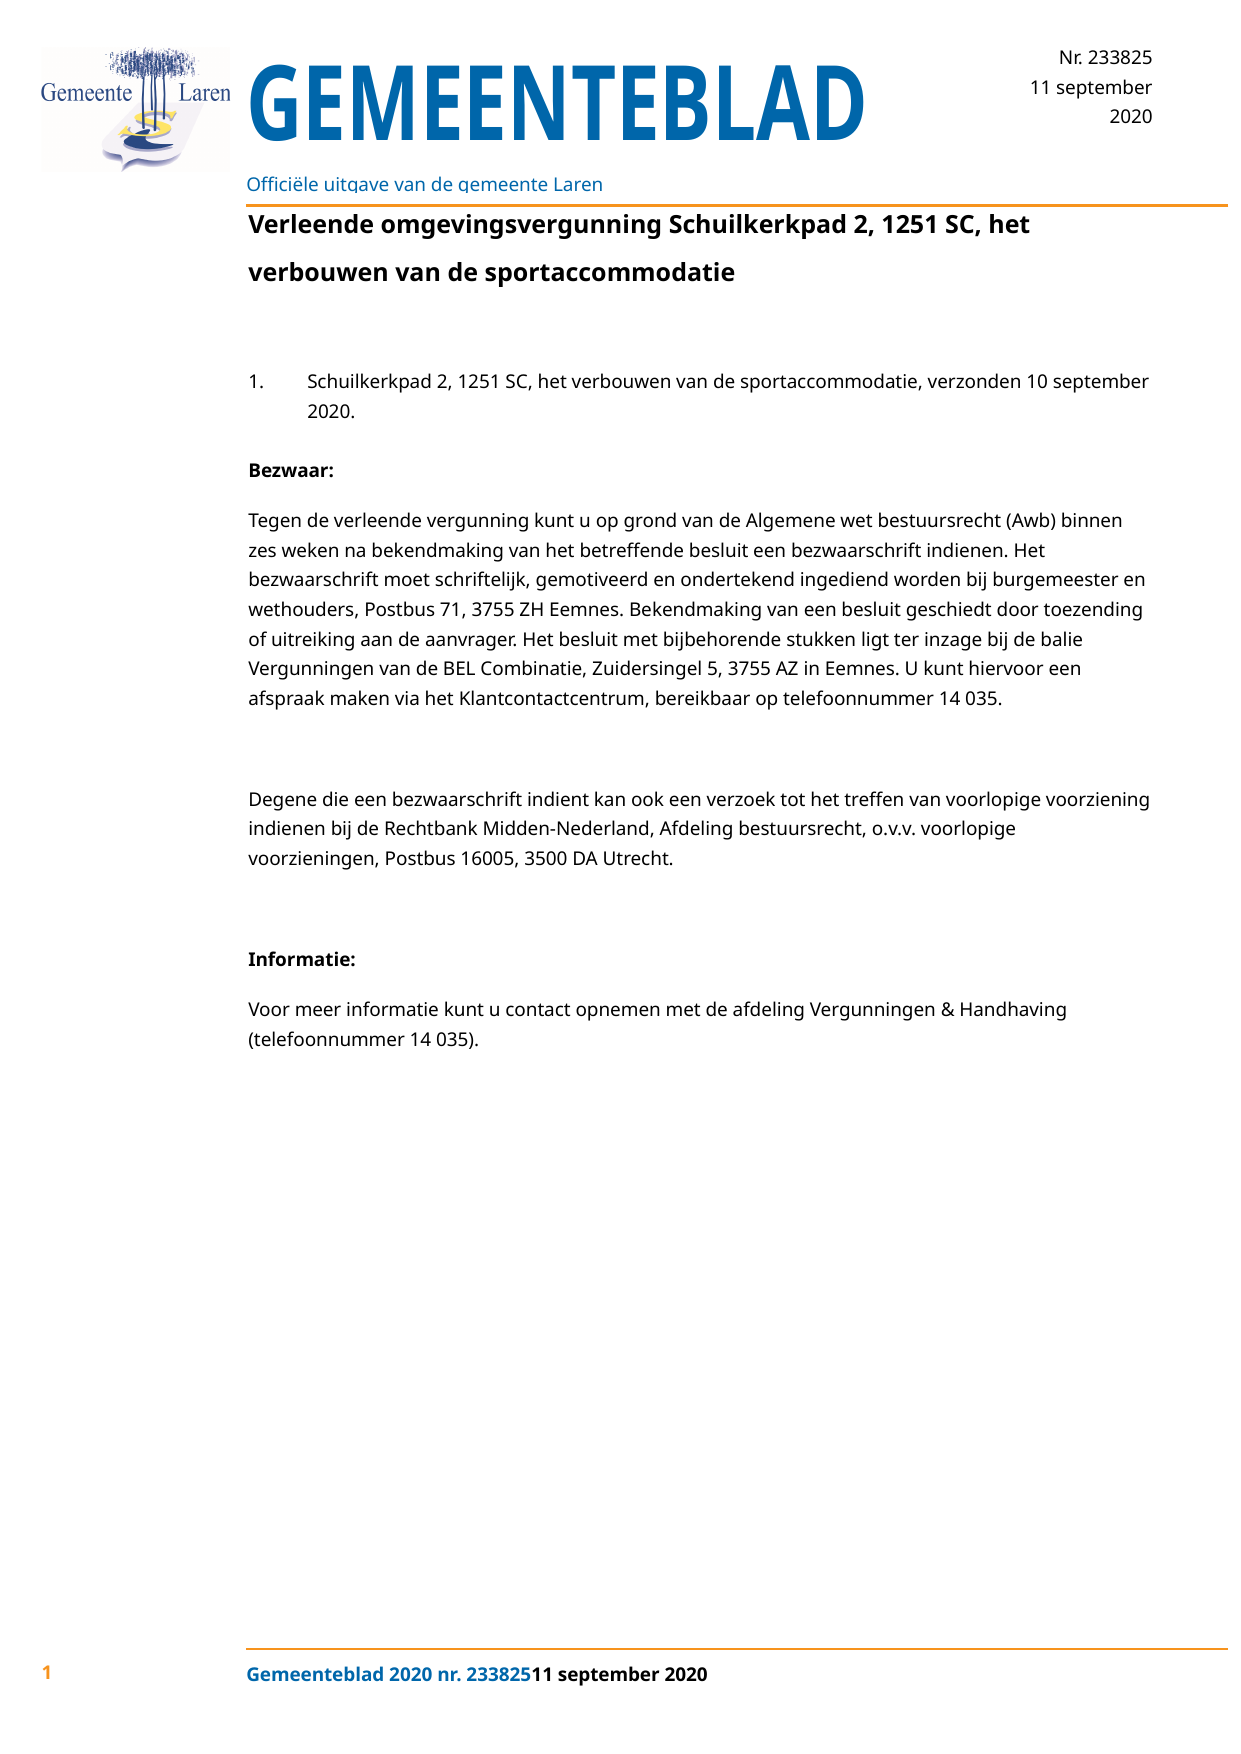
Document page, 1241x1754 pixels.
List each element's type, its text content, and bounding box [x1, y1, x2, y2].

text Tegen de verleende vergunning kunt u op grond van de Algemene wet bestuursrecht (Awb) binnen zes weken na bekendmaking van het betreffende besluit een bezwaarschrift indienen. Het bezwaarschrift moet schriftelijk, gemotiveerd en ondertekend ingediend worden bij burgemeester en wethouders, Postbus 71, 3755 ZH Eemnes. Bekendmaking van een besluit geschiedt door toezending of uitreiking aan de aanvrager. Het besluit met bijbehorende stukken ligt ter inzage bij de balie Vergunningen van de BEL Combinatie, Zuidersingel 5, 3755 AZ in Eemnes. U kunt hiervoor een afspraak maken via het Klantcontactcentrum, bereikbaar op telefoonnummer 14 035. [248, 507, 1152, 711]
text Degene die een bezwaarschrift indient kan ook een verzoek tot het treffen van voorlopige voorziening indienen bij de Rechtbank Midden-Nederland, Afdeling bestuursrecht, o.v.v. voorlopige voorzieningen, Postbus 16005, 3500 DA Utrecht. [248, 786, 1152, 871]
list Schuilkerkpad 2, 1251 SC, het verbouwen van de sportaccommodatie, verzonden 10 september 2020. [248, 368, 1152, 424]
text Voor meer informatie kunt u contact opnemen met de afdeling Vergunningen & Handhaving (telefoonnummer 14 035). [248, 996, 1152, 1052]
picture [41, 47, 231, 172]
text Bezwaar: [248, 457, 1152, 483]
text Verleende omgevingsvergunning Schuilkerkpad 2, 1251 SC, het verbouwen van de sportaccommodatie [248, 207, 1152, 288]
text Informatie: [248, 946, 1152, 972]
